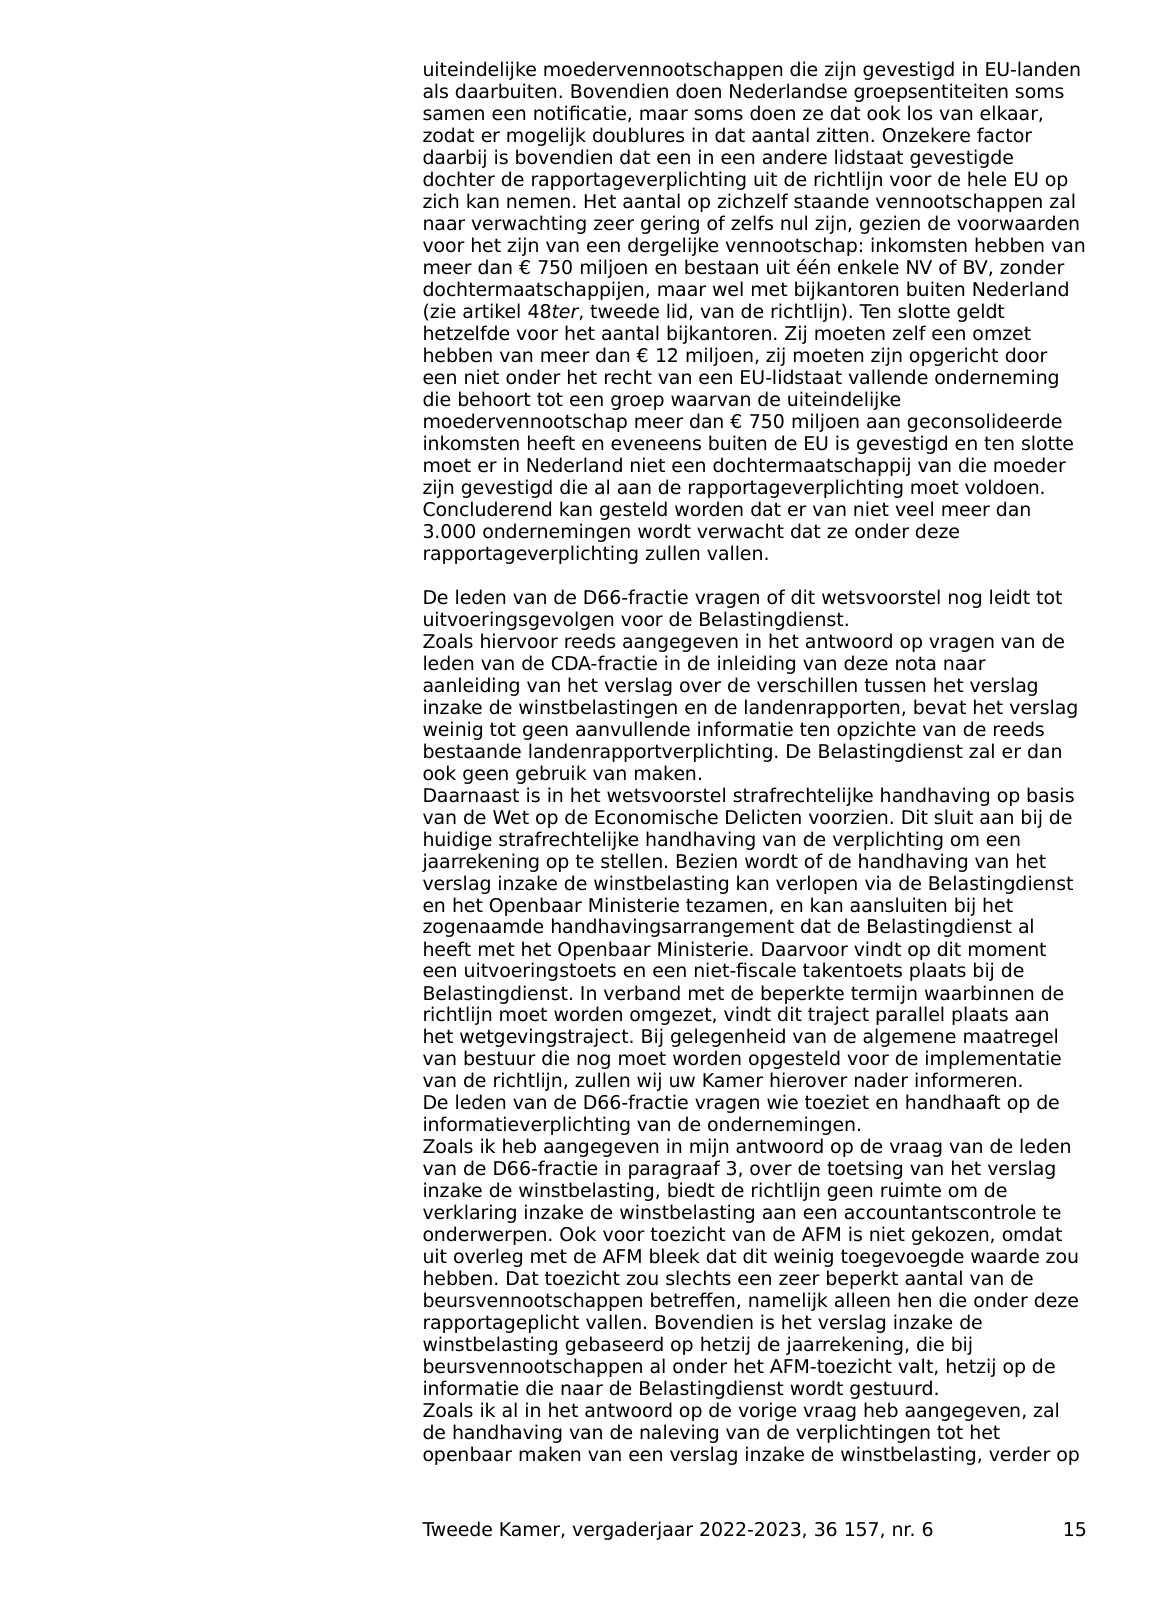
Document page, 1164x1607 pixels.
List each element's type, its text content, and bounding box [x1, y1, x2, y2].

text Daarnaast is in het wetsvoorstel strafrechtelijke handhaving op basis van de Wet op de Economische Delicten voorzien. Dit sluit aan bij de huidige strafrechtelijke handhaving van de verplichting om een jaarrekening op te stellen. Bezien wordt of de handhaving van het verslag inzake de winstbelasting kan verlopen via de Belastingdienst en het Openbaar Ministerie tezamen, en kan aansluiten bij het zogenaamde handhavingsarrangement dat de Belastingdienst al heeft met het Openbaar Ministerie. Daarvoor vindt op dit moment een uitvoeringstoets en een niet-fiscale takentoets plaats bij de Belastingdienst. In verband met de beperkte termijn waarbinnen de richtlijn moet worden omgezet, vindt dit traject parallel plaats aan het wetgevingstraject. Bij gelegenheid van de algemene maatregel van bestuur die nog moet worden opgesteld voor de implementatie van de richtlijn, zullen wij uw Kamer hierover nader informeren. [422, 784, 1087, 1092]
text Zoals hiervoor reeds aangegeven in het antwoord op vragen van de leden van de CDA-fractie in de inleiding van deze nota naar aanleiding van het verslag over de verschillen tussen het verslag inzake de winstbelastingen en de landenrapporten, bevat het verslag weinig tot geen aanvullende informatie ten opzichte van de reeds bestaande landenrapportverplichting. De Belastingdienst zal er dan ook geen gebruik van maken. [422, 631, 1087, 784]
text uiteindelijke moedervennootschappen die zijn gevestigd in EU-landen als daarbuiten. Bovendien doen Nederlandse groepsentiteiten soms samen een notificatie, maar soms doen ze dat ook los van elkaar, zodat er mogelijk doublures in dat aantal zitten. Onzekere factor daarbij is bovendien dat een in een andere lidstaat gevestigde dochter de rapportageverplichting uit de richtlijn voor de hele EU op zich kan nemen. Het aantal op zichzelf staande vennootschappen zal naar verwachting zeer gering of zelfs nul zijn, gezien de voorwaarden voor het zijn van een dergelijke vennootschap: inkomsten hebben van meer dan € 750 miljoen en bestaan uit één enkele NV of BV, zonder dochtermaatschappijen, maar wel met bijkantoren buiten Nederland (zie artikel 48ter, tweede lid, van de richtlijn). Ten slotte geldt hetzelfde voor het aantal bijkantoren. Zij moeten zelf een omzet hebben van meer dan € 12 miljoen, zij moeten zijn opgericht door een niet onder het recht van een EU-lidstaat vallende onderneming die behoort tot een groep waarvan de uiteindelijke moedervennootschap meer dan € 750 miljoen aan geconsolideerde inkomsten heeft en eveneens buiten de EU is gevestigd en ten slotte moet er in Nederland niet een dochtermaatschappij van die moeder zijn gevestigd die al aan de rapportageverplichting moet voldoen. Concluderend kan gesteld worden dat er van niet veel meer dan 3.000 ondernemingen wordt verwacht dat ze onder deze rapportageverplichting zullen vallen. [422, 59, 1087, 564]
text De leden van de D66-fractie vragen wie toeziet en handhaaft op de informatieverplichting van de ondernemingen. [422, 1092, 1087, 1136]
text Zoals ik heb aangegeven in mijn antwoord op de vraag van de leden van de D66-fractie in paragraaf 3, over de toetsing van het verslag inzake de winstbelasting, biedt de richtlijn geen ruimte om de verklaring inzake de winstbelasting aan een accountantscontrole te onderwerpen. Ook voor toezicht van de AFM is niet gekozen, omdat uit overleg met de AFM bleek dat dit weinig toegevoegde waarde zou hebben. Dat toezicht zou slechts een zeer beperkt aantal van de beursvennootschappen betreffen, namelijk alleen hen die onder deze rapportageplicht vallen. Bovendien is het verslag inzake de winstbelasting gebaseerd op hetzij de jaarrekening, die bij beursvennootschappen al onder het AFM-toezicht valt, hetzij op de informatie die naar de Belastingdienst wordt gestuurd. [422, 1136, 1087, 1400]
text De leden van de D66-fractie vragen of dit wetsvoorstel nog leidt tot uitvoeringsgevolgen voor de Belastingdienst. [422, 587, 1087, 631]
text Zoals ik al in het antwoord op de vorige vraag heb aangegeven, zal de handhaving van de naleving van de verplichtingen tot het openbaar maken van een verslag inzake de winstbelasting, verder op [422, 1400, 1087, 1466]
